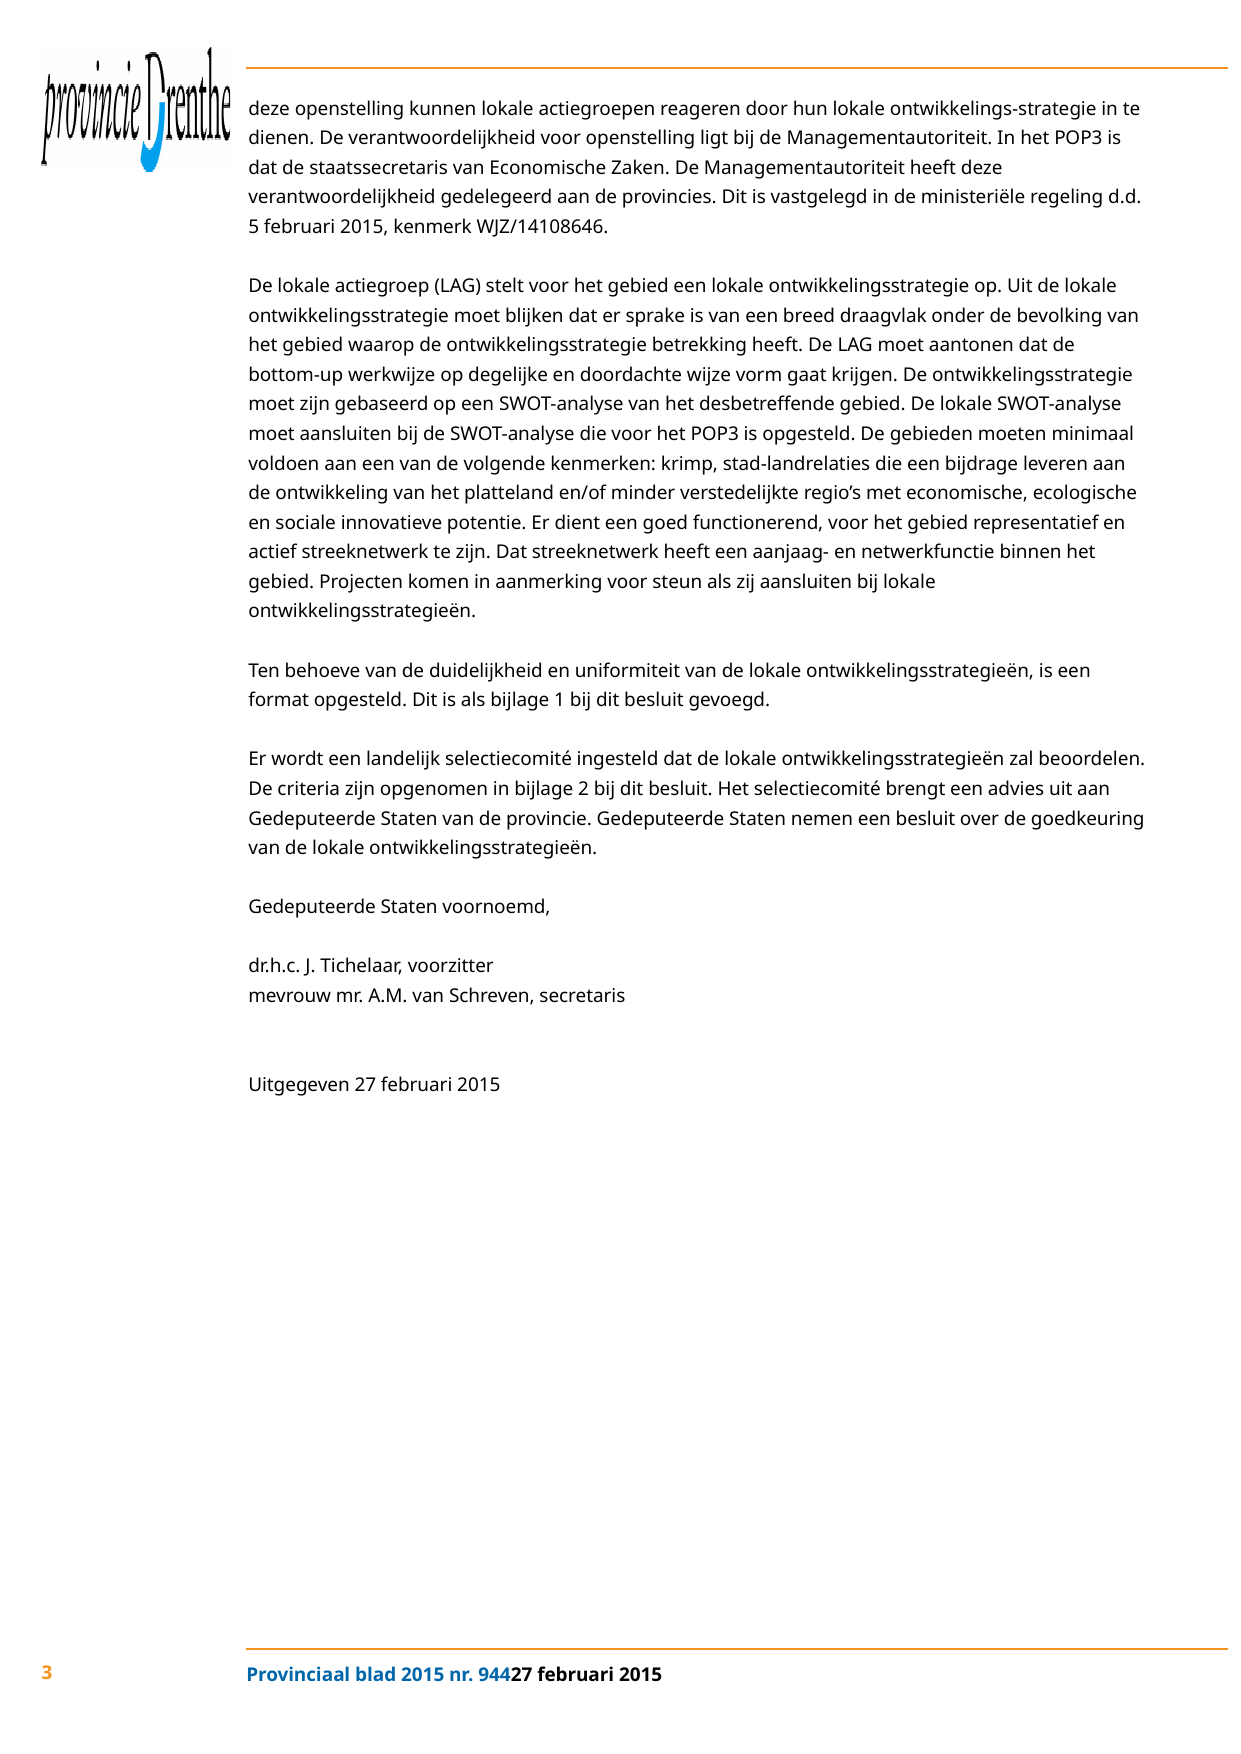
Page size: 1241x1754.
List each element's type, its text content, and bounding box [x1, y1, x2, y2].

text Er wordt een landelijk selectiecomité ingesteld dat de lokale ontwikkelingsstrategieën zal beoordelen. De criteria zijn opgenomen in bijlage 2 bij dit besluit. Het selectiecomité brengt een advies uit aan Gedeputeerde Staten van de provincie. Gedeputeerde Staten nemen een besluit over de goedkeuring van de lokale ontwikkelingsstrategieën. [248, 746, 1152, 860]
text deze openstelling kunnen lokale actiegroepen reageren door hun lokale ontwikkelings-strategie in te dienen. De verantwoordelijkheid voor openstelling ligt bij de Managementautoriteit. In het POP3 is dat de staatssecretaris van Economische Zaken. De Managementautoriteit heeft deze verantwoordelijkheid gedelegeerd aan de provincies. Dit is vastgelegd in de ministeriële regeling d.d. 5 februari 2015, kenmerk WJZ/14108646. [248, 95, 1152, 239]
text mevrouw mr. A.M. van Schreven, secretaris [248, 982, 1152, 1008]
text Ten behoeve van de duidelijkheid en uniformiteit van de lokale ontwikkelingsstrategieën, is een format opgesteld. Dit is als bijlage 1 bij dit besluit gevoegd. [248, 657, 1152, 712]
picture [41, 47, 231, 172]
text Uitgegeven 27 februari 2015 [248, 1071, 1152, 1097]
text dr.h.c. J. Tichelaar, voorzitter [248, 953, 1152, 978]
text De lokale actiegroep (LAG) stelt voor het gebied een lokale ontwikkelingsstrategie op. Uit de lokale ontwikkelingsstrategie moet blijken dat er sprake is van een breed draagvlak onder de bevolking van het gebied waarop de ontwikkelingsstrategie betrekking heeft. De LAG moet aantonen dat de bottom-up werkwijze op degelijke en doordachte wijze vorm gaat krijgen. De ontwikkelingsstrategie moet zijn gebaseerd op een SWOT-analyse van het desbetreffende gebied. De lokale SWOT-analyse moet aansluiten bij de SWOT-analyse die voor het POP3 is opgesteld. De gebieden moeten minimaal voldoen aan een van de volgende kenmerken: krimp, stad-landrelaties die een bijdrage leveren aan de ontwikkeling van het platteland en/of minder verstedelijkte regio’s met economische, ecologische en sociale innovatieve potentie. Er dient een goed functionerend, voor het gebied representatief en actief streeknetwerk te zijn. Dat streeknetwerk heeft een aanjaag- en netwerkfunctie binnen het gebied. Projecten komen in aanmerking voor steun als zij aansluiten bij lokale ontwikkelingsstrategieën. [248, 272, 1152, 623]
text Gedeputeerde Staten voornoemd, [248, 893, 1152, 919]
